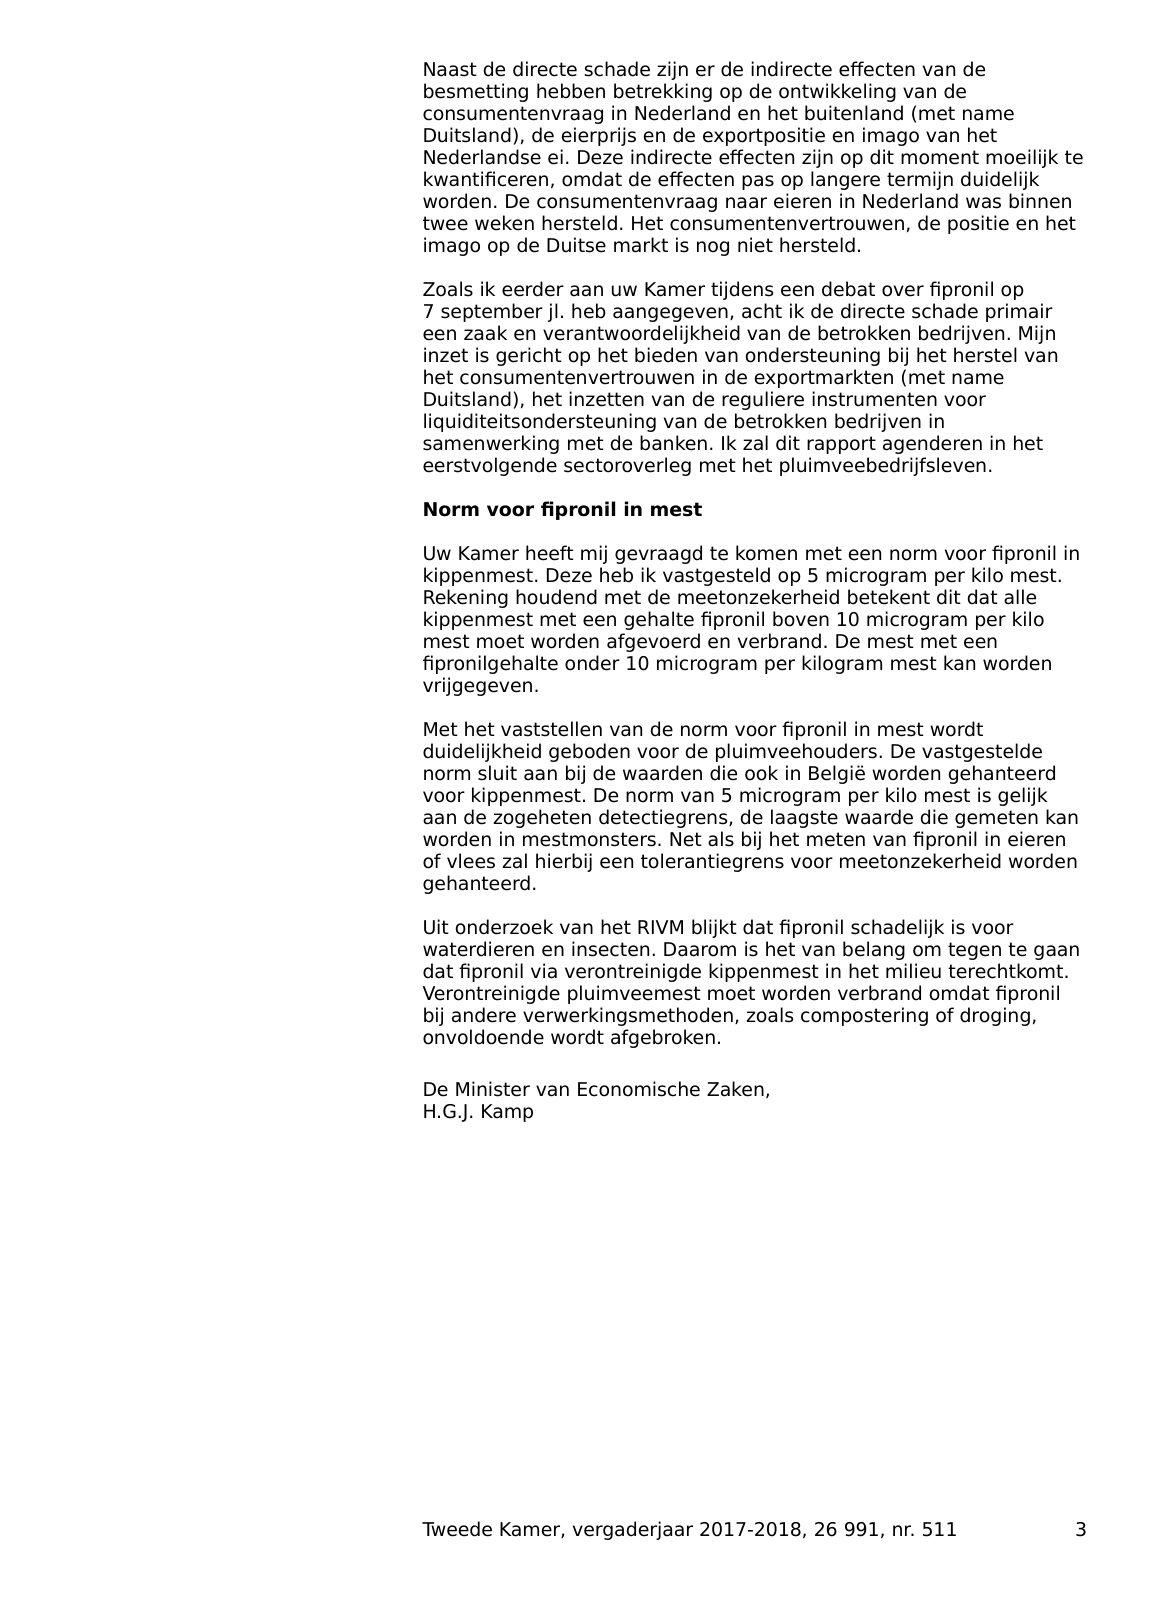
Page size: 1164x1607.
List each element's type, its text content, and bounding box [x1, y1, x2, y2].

text Uw Kamer heeft mij gevraagd te komen met een norm voor fipronil in kippenmest. Deze heb ik vastgesteld op 5 microgram per kilo mest. Rekening houdend met de meetonzekerheid betekent dit dat alle kippenmest met een gehalte fipronil boven 10 microgram per kilo mest moet worden afgevoerd en verbrand. De mest met een fipronilgehalte onder 10 microgram per kilogram mest kan worden vrijgegeven. [422, 543, 1087, 697]
text Uit onderzoek van het RIVM blijkt dat fipronil schadelijk is voor waterdieren en insecten. Daarom is het van belang om tegen te gaan dat fipronil via verontreinigde kippenmest in het milieu terechtkomt. Verontreinigde pluimveemest moet worden verbrand omdat fipronil bij andere verwerkingsmethoden, zoals compostering of droging, onvoldoende wordt afgebroken. [422, 917, 1087, 1049]
text Zoals ik eerder aan uw Kamer tijdens een debat over fipronil op 7 september jl. heb aangegeven, acht ik de directe schade primair een zaak en verantwoordelijkheid van de betrokken bedrijven. Mijn inzet is gericht op het bieden van ondersteuning bij het herstel van het consumentenvertrouwen in de exportmarkten (met name Duitsland), het inzetten van de reguliere instrumenten voor liquiditeitsondersteuning van de betrokken bedrijven in samenwerking met de banken. Ik zal dit rapport agenderen in het eerstvolgende sectoroverleg met het pluimveebedrijfsleven. [422, 279, 1087, 477]
subtitle Norm voor fipronil in mest [422, 499, 1087, 521]
text Naast de directe schade zijn er de indirecte effecten van de besmetting hebben betrekking op de ontwikkeling van de consumentenvraag in Nederland en het buitenland (met name Duitsland), de eierprijs en de exportpositie en imago van het Nederlandse ei. Deze indirecte effecten zijn op dit moment moeilijk te kwantificeren, omdat de effecten pas op langere termijn duidelijk worden. De consumentenvraag naar eieren in Nederland was binnen twee weken hersteld. Het consumentenvertrouwen, de positie en het imago op de Duitse markt is nog niet hersteld. [422, 59, 1087, 257]
text Met het vaststellen van de norm voor fipronil in mest wordt duidelijkheid geboden voor de pluimveehouders. De vastgestelde norm sluit aan bij de waarden die ook in België worden gehanteerd voor kippenmest. De norm van 5 microgram per kilo mest is gelijk aan de zogeheten detectiegrens, de laagste waarde die gemeten kan worden in mestmonsters. Net als bij het meten van fipronil in eieren of vlees zal hierbij een tolerantiegrens voor meetonzekerheid worden gehanteerd. [422, 719, 1087, 895]
text De Minister van Economische Zaken, H.G.J. Kamp [422, 1079, 1087, 1123]
